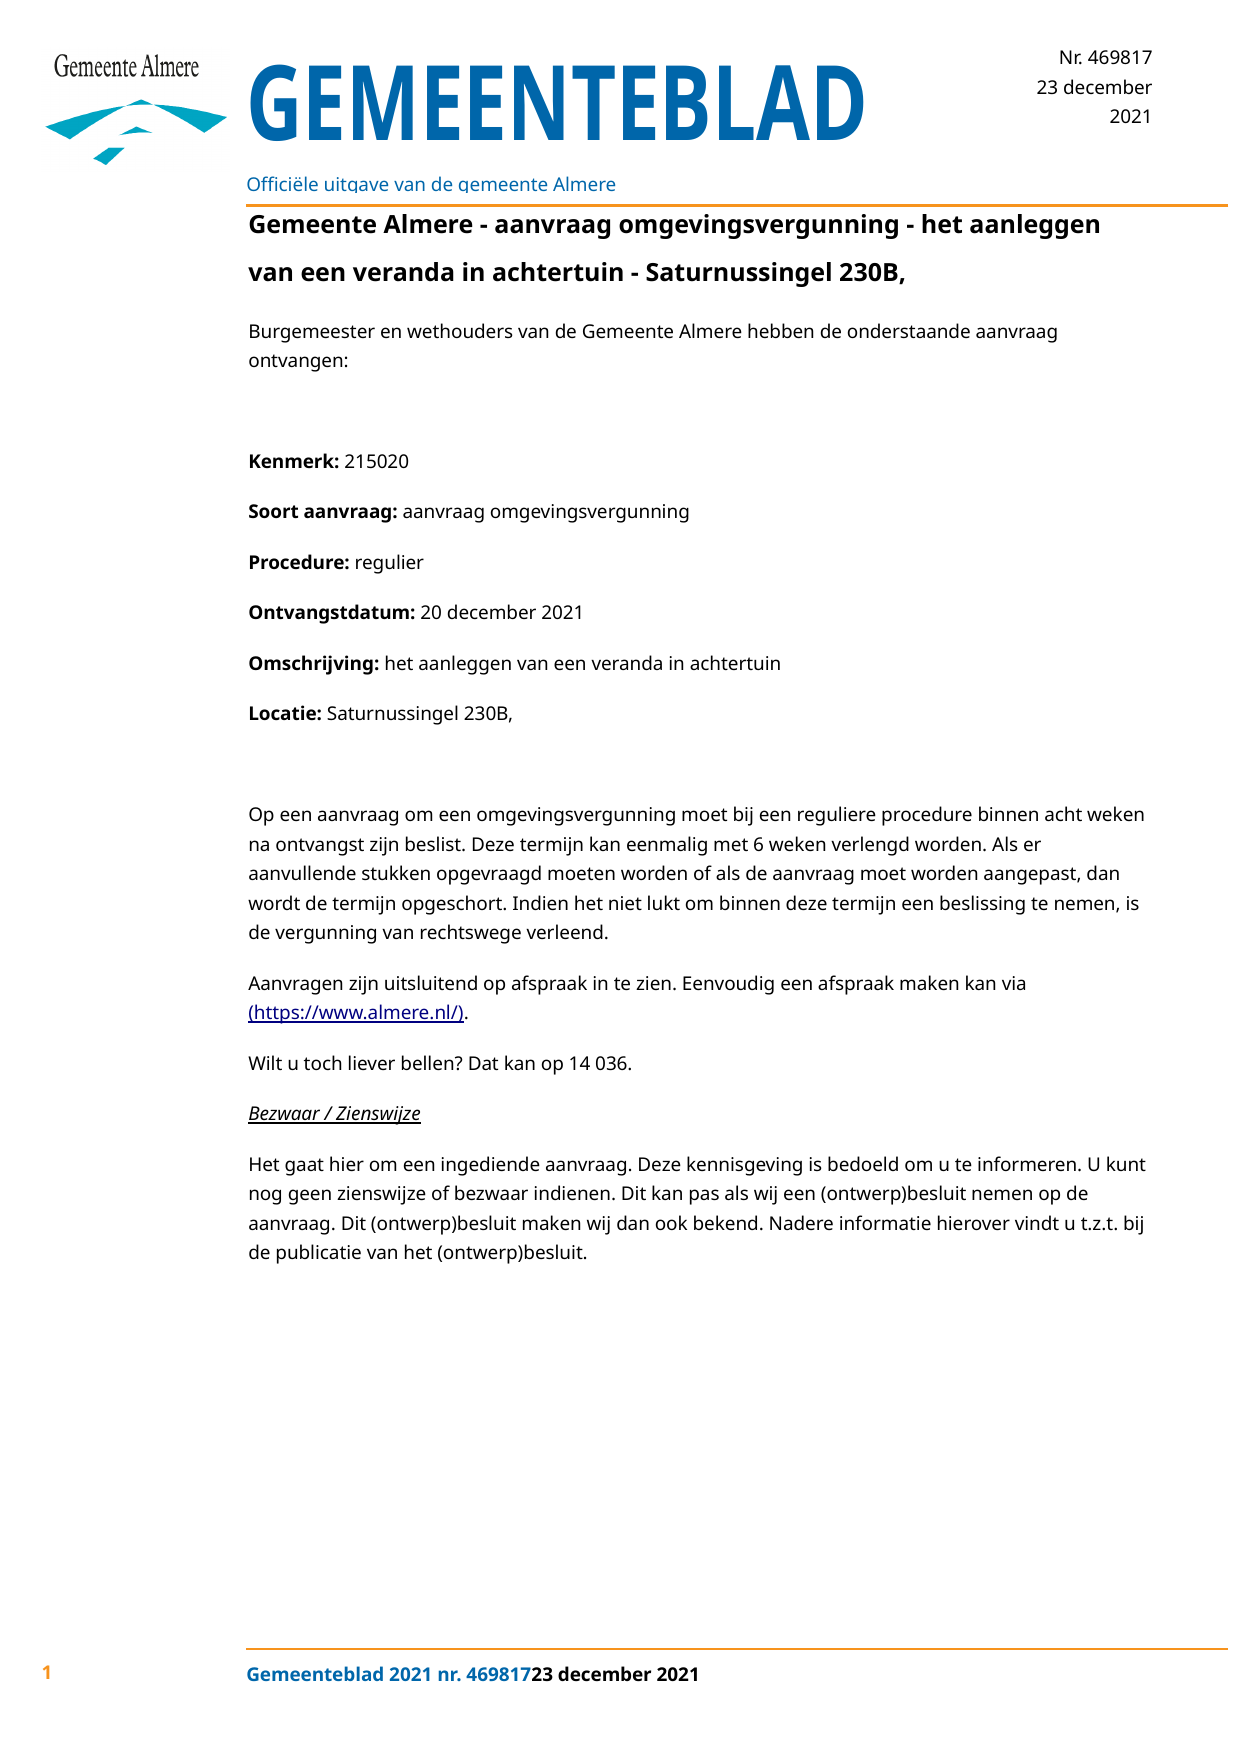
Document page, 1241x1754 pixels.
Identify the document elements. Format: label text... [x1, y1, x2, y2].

text Procedure: regulier [248, 549, 1152, 575]
text Bezwaar / Zienswijze [248, 1100, 1152, 1126]
text Ontvangstdatum: 20 december 2021 [248, 599, 1152, 625]
text Burgemeester en wethouders van de Gemeente Almere hebben de onderstaande aanvraag ontvangen: [248, 318, 1152, 373]
text Kenmerk: 215020 [248, 448, 1152, 474]
text Wilt u toch liever bellen? Dat kan op 14 036. [248, 1050, 1152, 1076]
text Gemeente Almere - aanvraag omgevingsvergunning - het aanleggen van een veranda in achtertuin - Saturnussingel 230B, [248, 207, 1152, 288]
text Aanvragen zijn uitsluitend op afspraak in te zien. Eenvoudig een afspraak maken kan via (https://www.almere.nl/). [248, 970, 1152, 1025]
text Op een aanvraag om een omgevingsvergunning moet bij een reguliere procedure binnen acht weken na ontvangst zijn beslist. Deze termijn kan eenmalig met 6 weken verlengd worden. Als er aanvullende stukken opgevraagd moeten worden of als de aanvraag moet worden aangepast, dan wordt de termijn opgeschort. Indien het niet lukt om binnen deze termijn een beslissing te nemen, is de vergunning van rechtswege verleend. [248, 801, 1152, 945]
picture [41, 47, 231, 172]
text Locatie: Saturnussingel 230B, [248, 700, 1152, 726]
text Het gaat hier om een ingediende aanvraag. Deze kennisgeving is bedoeld om u te informeren. U kunt nog geen zienswijze of bezwaar indienen. Dit kan pas als wij een (ontwerp)besluit nemen op de aanvraag. Dit (ontwerp)besluit maken wij dan ook bekend. Nadere informatie hierover vindt u t.z.t. bij de publicatie van het (ontwerp)besluit. [248, 1151, 1152, 1265]
text Omschrijving: het aanleggen van een veranda in achtertuin [248, 650, 1152, 676]
text Soort aanvraag: aanvraag omgevingsvergunning [248, 499, 1152, 524]
